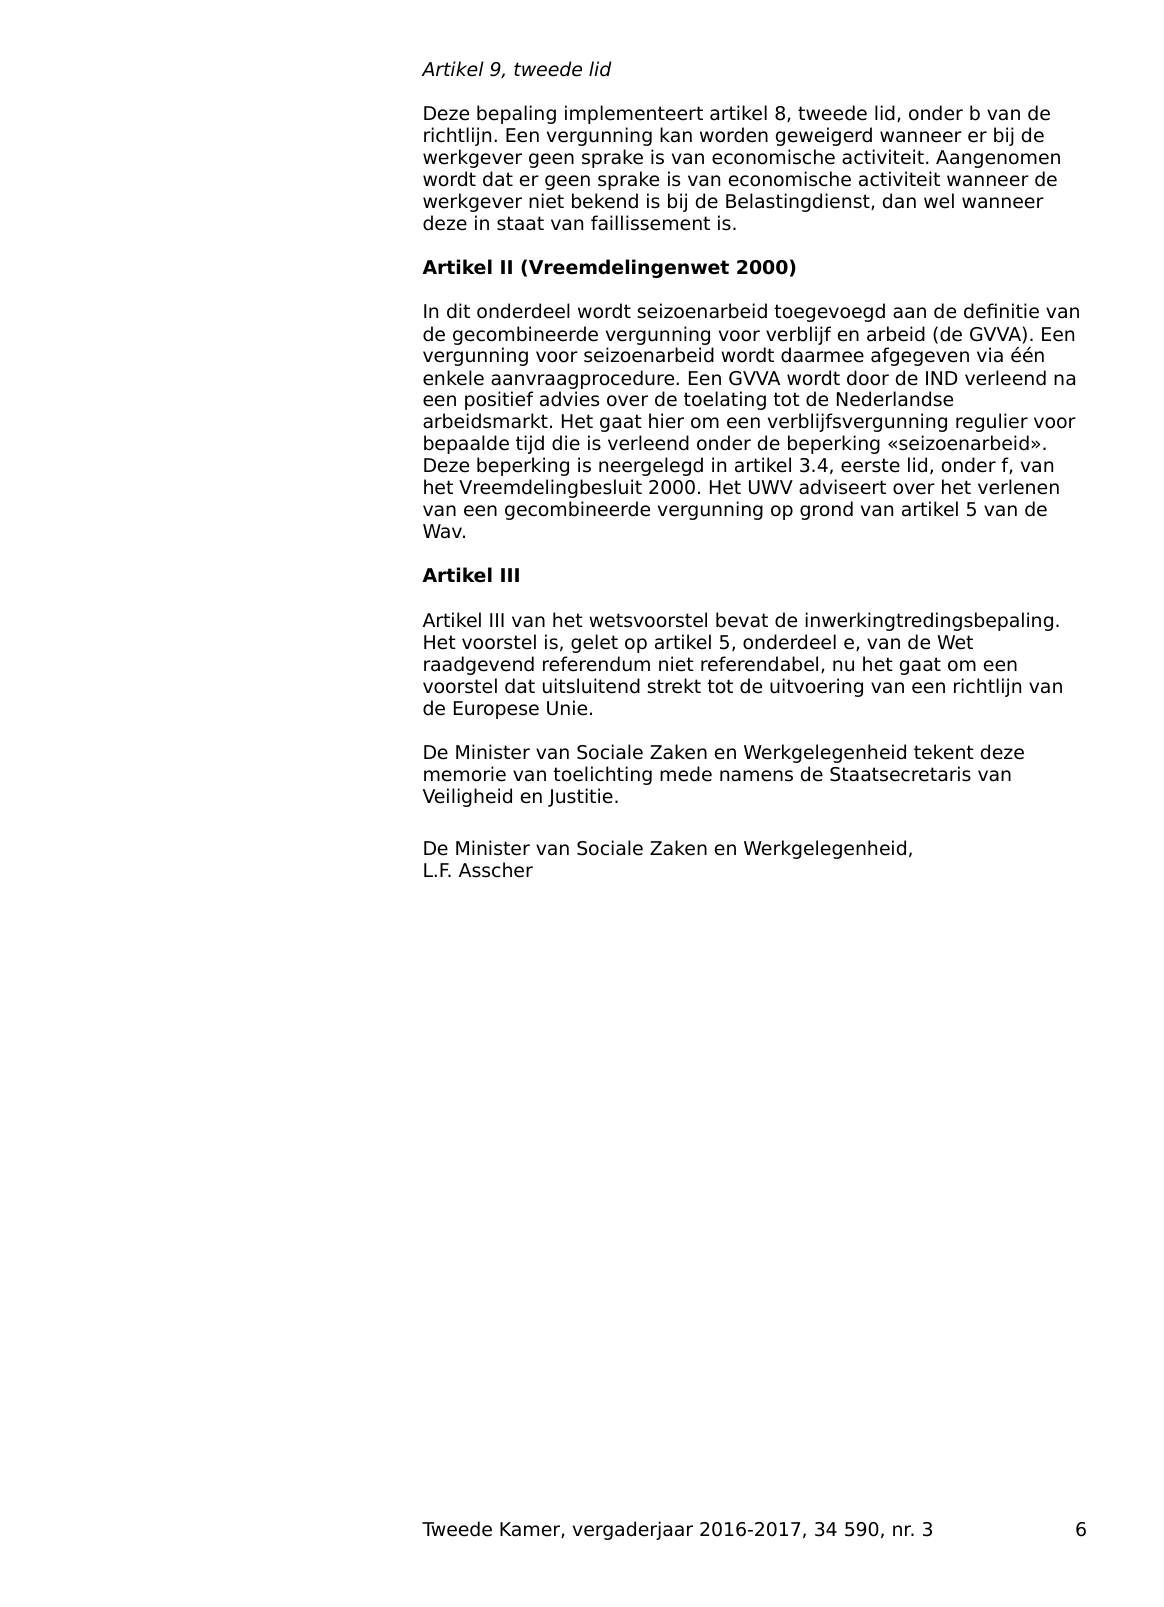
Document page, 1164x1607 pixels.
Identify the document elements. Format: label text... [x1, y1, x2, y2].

text De Minister van Sociale Zaken en Werkgelegenheid tekent deze memorie van toelichting mede namens de Staatsecretaris van Veiligheid en Justitie. [422, 742, 1087, 808]
text Deze bepaling implementeert artikel 8, tweede lid, onder b van de richtlijn. Een vergunning kan worden geweigerd wanneer er bij de werkgever geen sprake is van economische activiteit. Aangenomen wordt dat er geen sprake is van economische activiteit wanneer de werkgever niet bekend is bij de Belastingdienst, dan wel wanneer deze in staat van faillissement is. [422, 103, 1087, 235]
subtitle Artikel 9, tweede lid [422, 59, 1087, 81]
text Artikel III van het wetsvoorstel bevat de inwerkingtredingsbepaling. Het voorstel is, gelet op artikel 5, onderdeel e, van de Wet raadgevend referendum niet referendabel, nu het gaat om een voorstel dat uitsluitend strekt tot de uitvoering van een richtlijn van de Europese Unie. [422, 609, 1087, 719]
subtitle Artikel II (Vreemdelingenwet 2000) [422, 257, 1087, 279]
text De Minister van Sociale Zaken en Werkgelegenheid, L.F. Asscher [422, 838, 1087, 882]
subtitle Artikel III [422, 565, 1087, 587]
text In dit onderdeel wordt seizoenarbeid toegevoegd aan de definitie van de gecombineerde vergunning voor verblijf en arbeid (de GVVA). Een vergunning voor seizoenarbeid wordt daarmee afgegeven via één enkele aanvraagprocedure. Een GVVA wordt door de IND verleend na een positief advies over de toelating tot de Nederlandse arbeidsmarkt. Het gaat hier om een verblijfsvergunning regulier voor bepaalde tijd die is verleend onder de beperking «seizoenarbeid». Deze beperking is neergelegd in artikel 3.4, eerste lid, onder f, van het Vreemdelingbesluit 2000. Het UWV adviseert over het verlenen van een gecombineerde vergunning op grond van artikel 5 van de Wav. [422, 301, 1087, 543]
